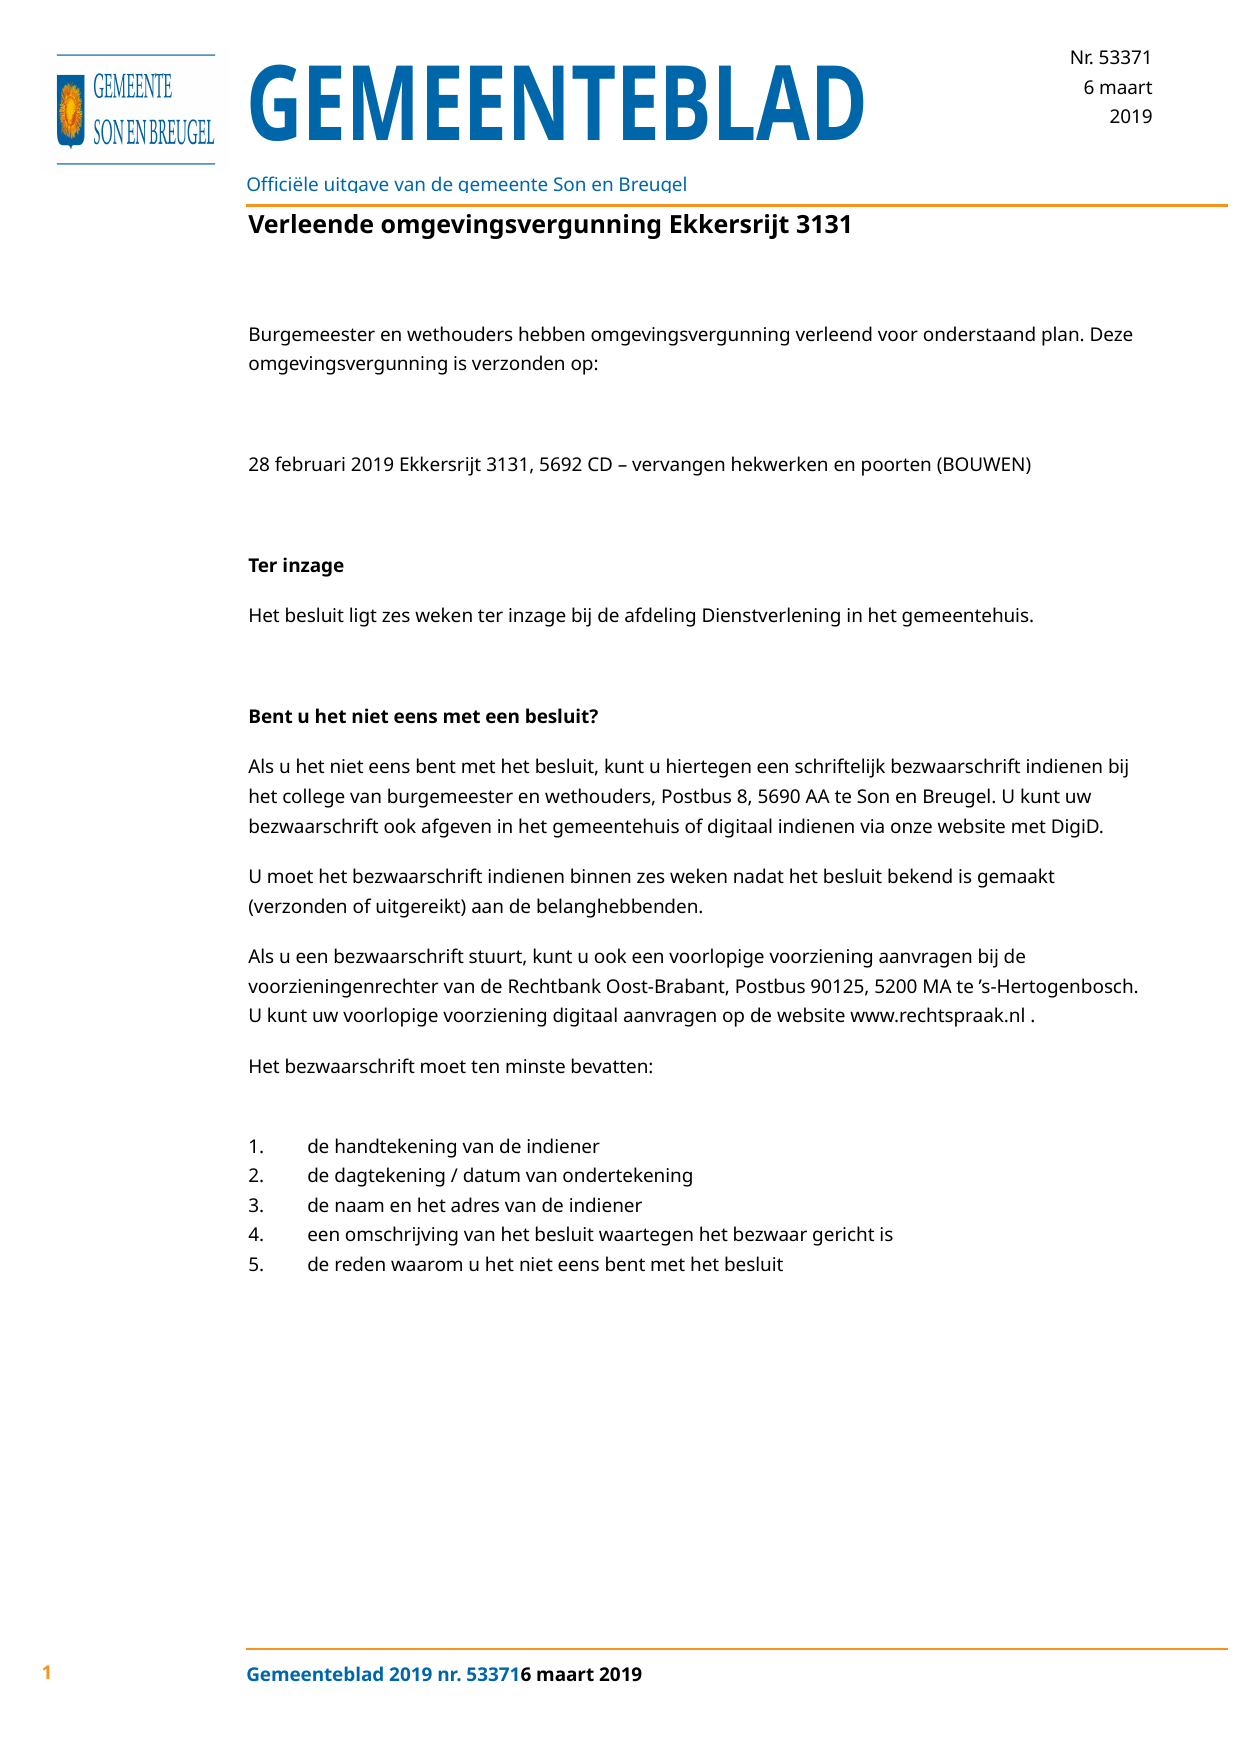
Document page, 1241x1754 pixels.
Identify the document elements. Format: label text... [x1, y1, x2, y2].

list de handtekening van de indiener [248, 1133, 1152, 1158]
text Burgemeester en wethouders hebben omgevingsvergunning verleend voor onderstaand plan. Deze omgevingsvergunning is verzonden op: [248, 321, 1152, 376]
list de naam en het adres van de indiener [248, 1192, 1152, 1218]
text Verleende omgevingsvergunning Ekkersrijt 3131 [248, 207, 1152, 241]
picture [41, 47, 231, 172]
text Als u het niet eens bent met het besluit, kunt u hiertegen een schriftelijk bezwaarschrift indienen bij het college van burgemeester en wethouders, Postbus 8, 5690 AA te Son en Breugel. U kunt uw bezwaarschrift ook afgeven in het gemeentehuis of digitaal indienen via onze website met DigiD. [248, 754, 1152, 838]
list de dagtekening / datum van ondertekening [248, 1162, 1152, 1188]
text Het besluit ligt zes weken ter inzage bij de afdeling Dienstverlening in het gemeentehuis. [248, 602, 1152, 628]
list een omschrijving van het besluit waartegen het bezwaar gericht is [248, 1222, 1152, 1247]
text Bent u het niet eens met een besluit? [248, 703, 1152, 729]
text 28 februari 2019 Ekkersrijt 3131, 5692 CD – vervangen hekwerken en poorten (BOUWEN) [248, 451, 1152, 477]
text Als u een bezwaarschrift stuurt, kunt u ook een voorlopige voorziening aanvragen bij de voorzieningenrechter van de Rechtbank Oost-Brabant, Postbus 90125, 5200 MA te ’s-Hertogenbosch. U kunt uw voorlopige voorziening digitaal aanvragen op de website www.rechtspraak.nl . [248, 943, 1152, 1028]
text U moet het bezwaarschrift indienen binnen zes weken nadat het besluit bekend is gemaakt (verzonden of uitgereikt) aan de belanghebbenden. [248, 863, 1152, 918]
text Het bezwaarschrift moet ten minste bevatten: [248, 1053, 1152, 1078]
list de reden waarom u het niet eens bent met het besluit [248, 1251, 1152, 1277]
text Ter inzage [248, 552, 1152, 578]
